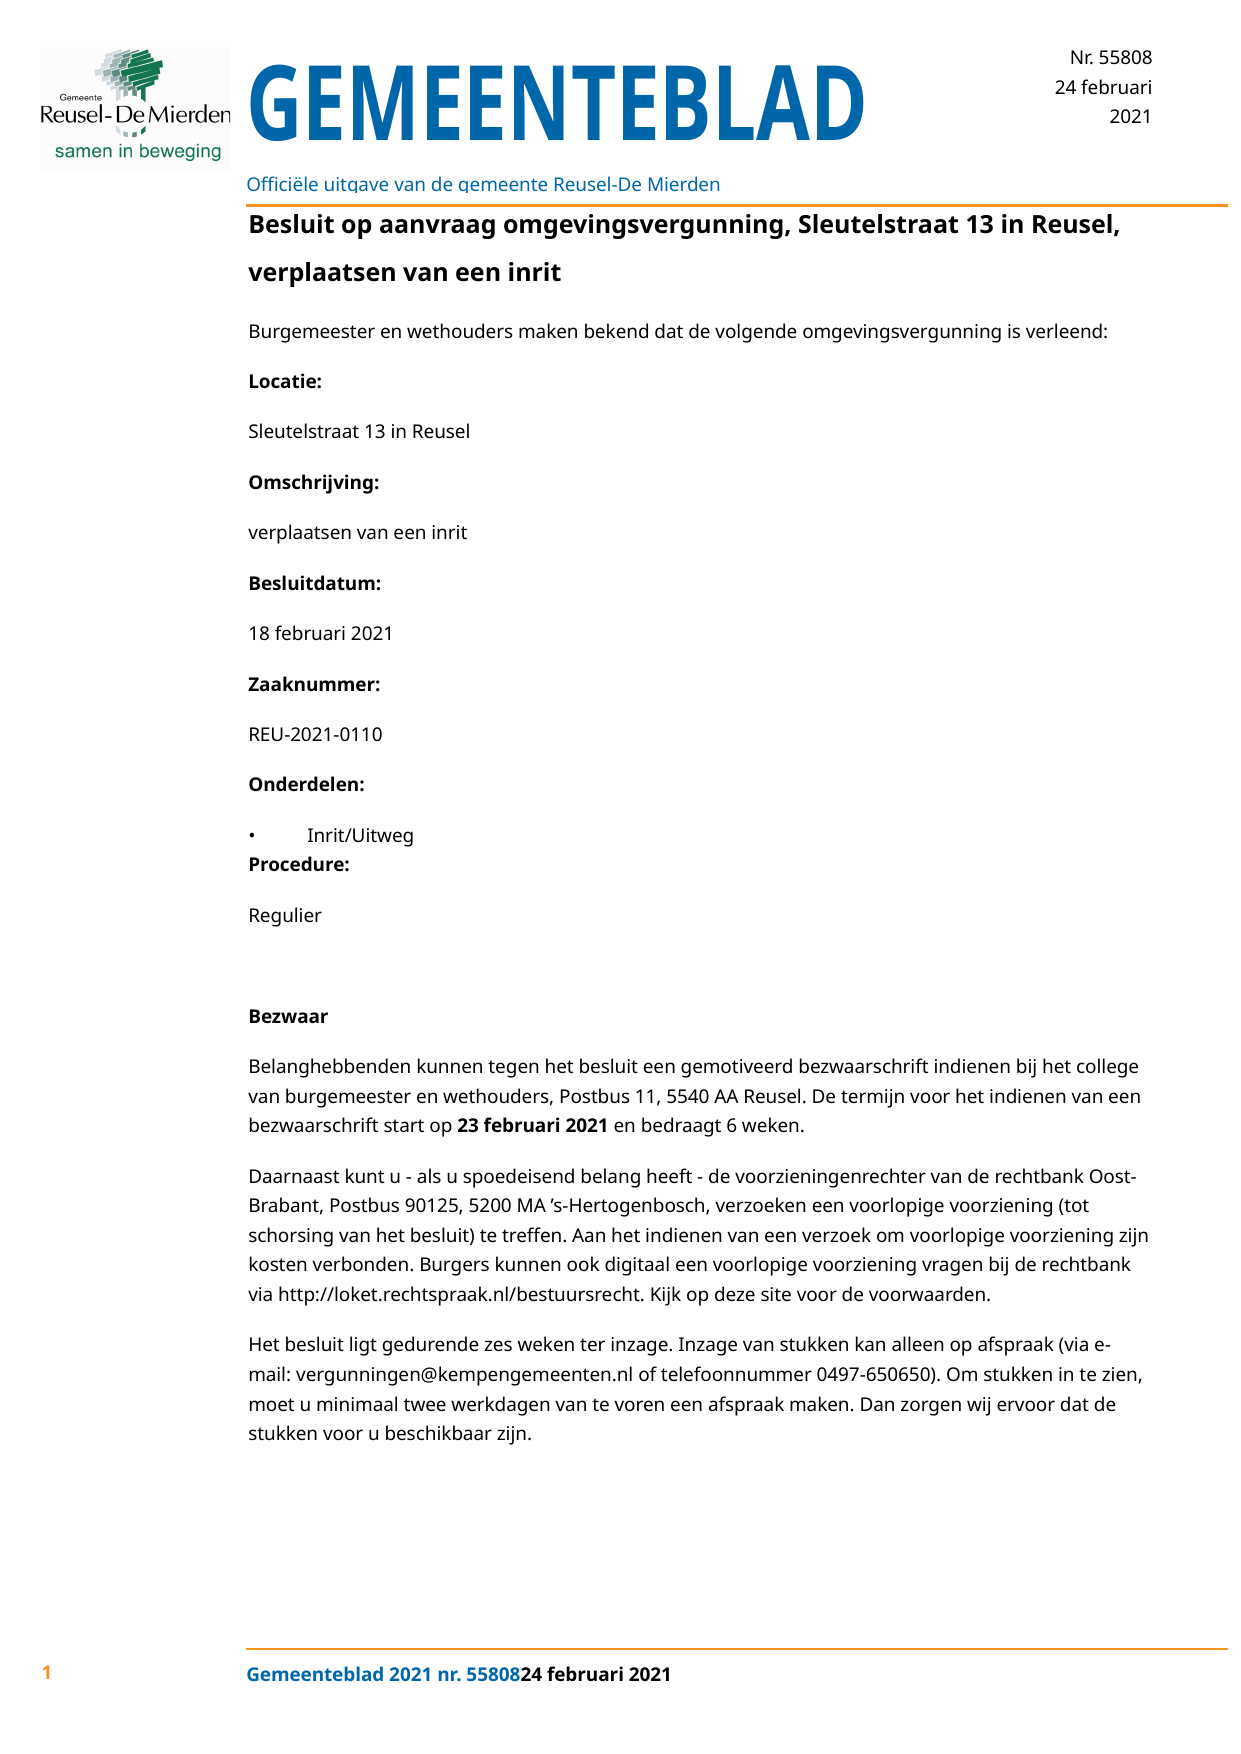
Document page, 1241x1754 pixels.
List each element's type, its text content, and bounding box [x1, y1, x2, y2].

text Locatie: [248, 368, 1152, 394]
text REU-2021-0110 [248, 721, 1152, 747]
text Omschrijving: [248, 469, 1152, 495]
picture [41, 47, 231, 172]
text Regulier [248, 902, 1152, 928]
text Het besluit ligt gedurende zes weken ter inzage. Inzage van stukken kan alleen op afspraak (via e-mail: vergunningen@kempengemeenten.nl of telefoonnummer 0497-650650). Om stukken in te zien, moet u minimaal twee werkdagen van te voren een afspraak maken. Dan zorgen wij ervoor dat de stukken voor u beschikbaar zijn. [248, 1332, 1152, 1446]
list Inrit/Uitweg [248, 822, 1152, 848]
text Onderdelen: [248, 772, 1152, 797]
text Besluit op aanvraag omgevingsvergunning, Sleutelstraat 13 in Reusel, verplaatsen van een inrit [248, 207, 1152, 288]
text Burgemeester en wethouders maken bekend dat de volgende omgevingsvergunning is verleend: [248, 318, 1152, 344]
text Bezwaar [248, 1003, 1152, 1029]
text Sleutelstraat 13 in Reusel [248, 419, 1152, 444]
text Procedure: [248, 852, 1152, 877]
text 18 februari 2021 [248, 620, 1152, 646]
text Zaaknummer: [248, 671, 1152, 697]
text Besluitdatum: [248, 570, 1152, 596]
text verplaatsen van een inrit [248, 519, 1152, 545]
text Belanghebbenden kunnen tegen het besluit een gemotiveerd bezwaarschrift indienen bij het college van burgemeester en wethouders, Postbus 11, 5540 AA Reusel. De termijn voor het indienen van een bezwaarschrift start op 23 februari 2021 en bedraagt 6 weken. [248, 1053, 1152, 1138]
text Daarnaast kunt u - als u spoedeisend belang heeft - de voorzieningenrechter van de rechtbank Oost-Brabant, Postbus 90125, 5200 MA ’s-Hertogenbosch, verzoeken een voorlopige voorziening (tot schorsing van het besluit) te treffen. Aan het indienen van een verzoek om voorlopige voorziening zijn kosten verbonden. Burgers kunnen ook digitaal een voorlopige voorziening vragen bij de rechtbank via http://loket.rechtspraak.nl/bestuursrecht. Kijk op deze site voor de voorwaarden. [248, 1163, 1152, 1307]
